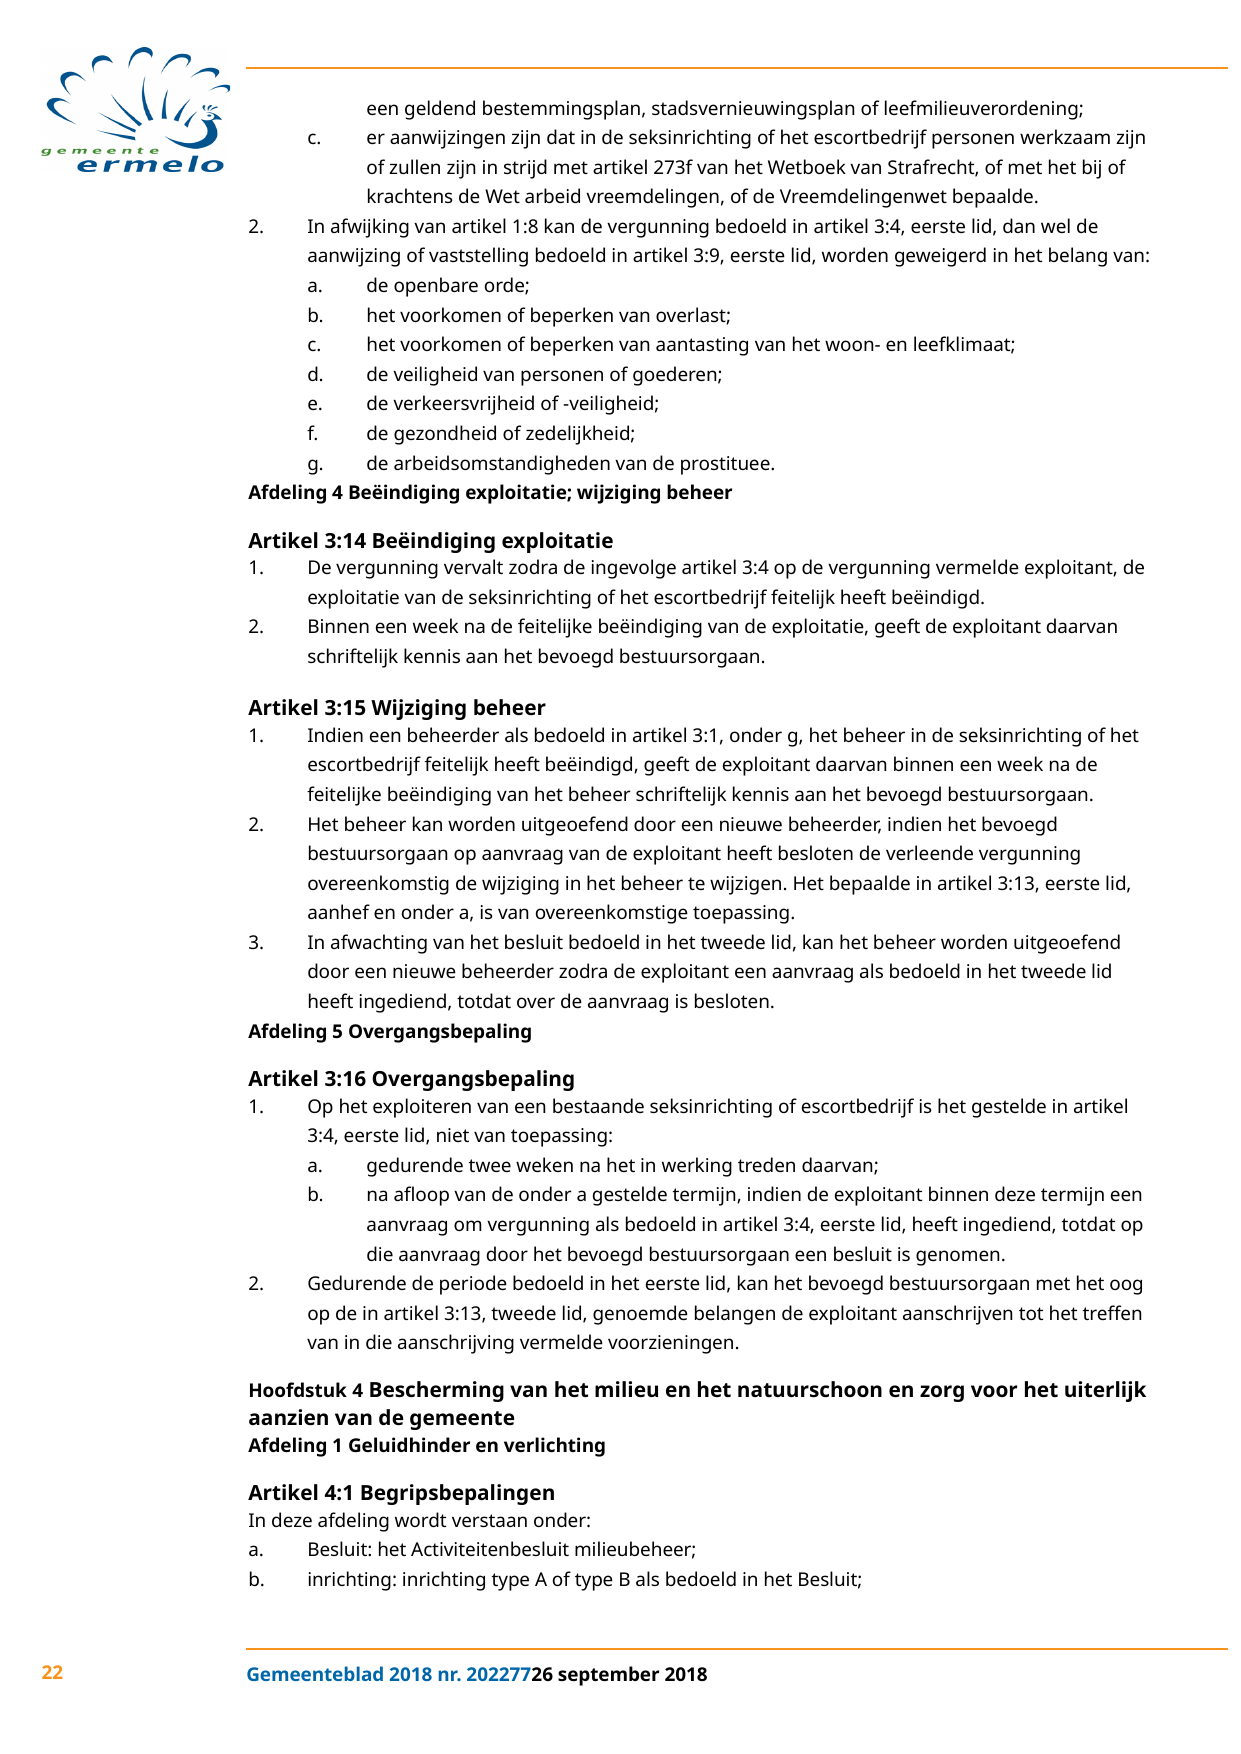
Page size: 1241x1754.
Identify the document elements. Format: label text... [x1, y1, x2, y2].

text Artikel 4:1 Begripsbepalingen [248, 1478, 1152, 1507]
list In afwachting van het besluit bedoeld in het tweede lid, kan het beheer worden uitgeoefend door een nieuwe beheerder zodra de exploitant een aanvraag als bedoeld in het tweede lid heeft ingediend, totdat over de aanvraag is besloten. [248, 929, 1152, 1014]
list de arbeidsomstandigheden van de prostituee. [307, 450, 1152, 476]
list Het beheer kan worden uitgeoefend door een nieuwe beheerder, indien het bevoegd bestuursorgaan op aanvraag van de exploitant heeft besloten de verleende vergunning overeenkomstig de wijziging in het beheer te wijzigen. Het bepaalde in artikel 3:13, eerste lid, aanhef en onder a, is van overeenkomstige toepassing. [248, 811, 1152, 925]
list De vergunning vervalt zodra de ingevolge artikel 3:4 op de vergunning vermelde exploitant, de exploitatie van de seksinrichting of het escortbedrijf feitelijk heeft beëindigd. [248, 554, 1152, 610]
list de gezondheid of zedelijkheid; [307, 420, 1152, 446]
list een geldend bestemmingsplan, stadsvernieuwingsplan of leefmilieuverordening; [307, 95, 1152, 121]
picture [41, 47, 231, 172]
list het voorkomen of beperken van overlast; [307, 302, 1152, 328]
text Artikel 3:15 Wijziging beheer [248, 693, 1152, 722]
list de verkeersvrijheid of -veiligheid; [307, 391, 1152, 416]
text Afdeling 4 Beëindiging exploitatie; wijziging beheer [248, 479, 1152, 505]
text Artikel 3:14 Beëindiging exploitatie [248, 526, 1152, 554]
list Gedurende de periode bedoeld in het eerste lid, kan het bevoegd bestuursorgaan met het oog op de in artikel 3:13, tweede lid, genoemde belangen de exploitant aanschrijven tot het treffen van in die aanschrijving vermelde voorzieningen. [248, 1270, 1152, 1355]
list Binnen een week na de feitelijke beëindiging van de exploitatie, geeft de exploitant daarvan schriftelijk kennis aan het bevoegd bestuursorgaan. [248, 613, 1152, 669]
text Afdeling 1 Geluidhinder en verlichting [248, 1432, 1152, 1458]
list inrichting: inrichting type A of type B als bedoeld in het Besluit; [248, 1566, 1152, 1592]
list Op het exploiteren van een bestaande seksinrichting of escortbedrijf is het gestelde in artikel 3:4, eerste lid, niet van toepassing: [248, 1093, 1152, 1148]
list In afwijking van artikel 1:8 kan de vergunning bedoeld in artikel 3:4, eerste lid, dan wel de aanwijzing of vaststelling bedoeld in artikel 3:9, eerste lid, worden geweigerd in het belang van: [248, 213, 1152, 268]
list Besluit: het Activiteitenbesluit milieubeheer; [248, 1537, 1152, 1562]
list de openbare orde; [307, 272, 1152, 298]
list de veiligheid van personen of goederen; [307, 361, 1152, 387]
text Afdeling 5 Overgangsbepaling [248, 1018, 1152, 1043]
list gedurende twee weken na het in werking treden daarvan; [307, 1152, 1152, 1178]
list Indien een beheerder als bedoeld in artikel 3:1, onder g, het beheer in de seksinrichting of het escortbedrijf feitelijk heeft beëindigd, geeft de exploitant daarvan binnen een week na de feitelijke beëindiging van het beheer schriftelijk kennis aan het bevoegd bestuursorgaan. [248, 722, 1152, 807]
text Artikel 3:16 Overgangsbepaling [248, 1064, 1152, 1093]
text Hoofdstuk 4 Bescherming van het milieu en het natuurschoon en zorg voor het uiterlijk aanzien van de gemeente [248, 1375, 1152, 1432]
list er aanwijzingen zijn dat in de seksinrichting of het escortbedrijf personen werkzaam zijn of zullen zijn in strijd met artikel 273f van het Wetboek van Strafrecht, of met het bij of krachtens de Wet arbeid vreemdelingen, of de Vreemdelingenwet bepaalde. [307, 124, 1152, 209]
text In deze afdeling wordt verstaan onder: [248, 1507, 1152, 1533]
list het voorkomen of beperken van aantasting van het woon- en leefklimaat; [307, 331, 1152, 357]
list na afloop van de onder a gestelde termijn, indien de exploitant binnen deze termijn een aanvraag om vergunning als bedoeld in artikel 3:4, eerste lid, heeft ingediend, totdat op die aanvraag door het bevoegd bestuursorgaan een besluit is genomen. [307, 1182, 1152, 1266]
